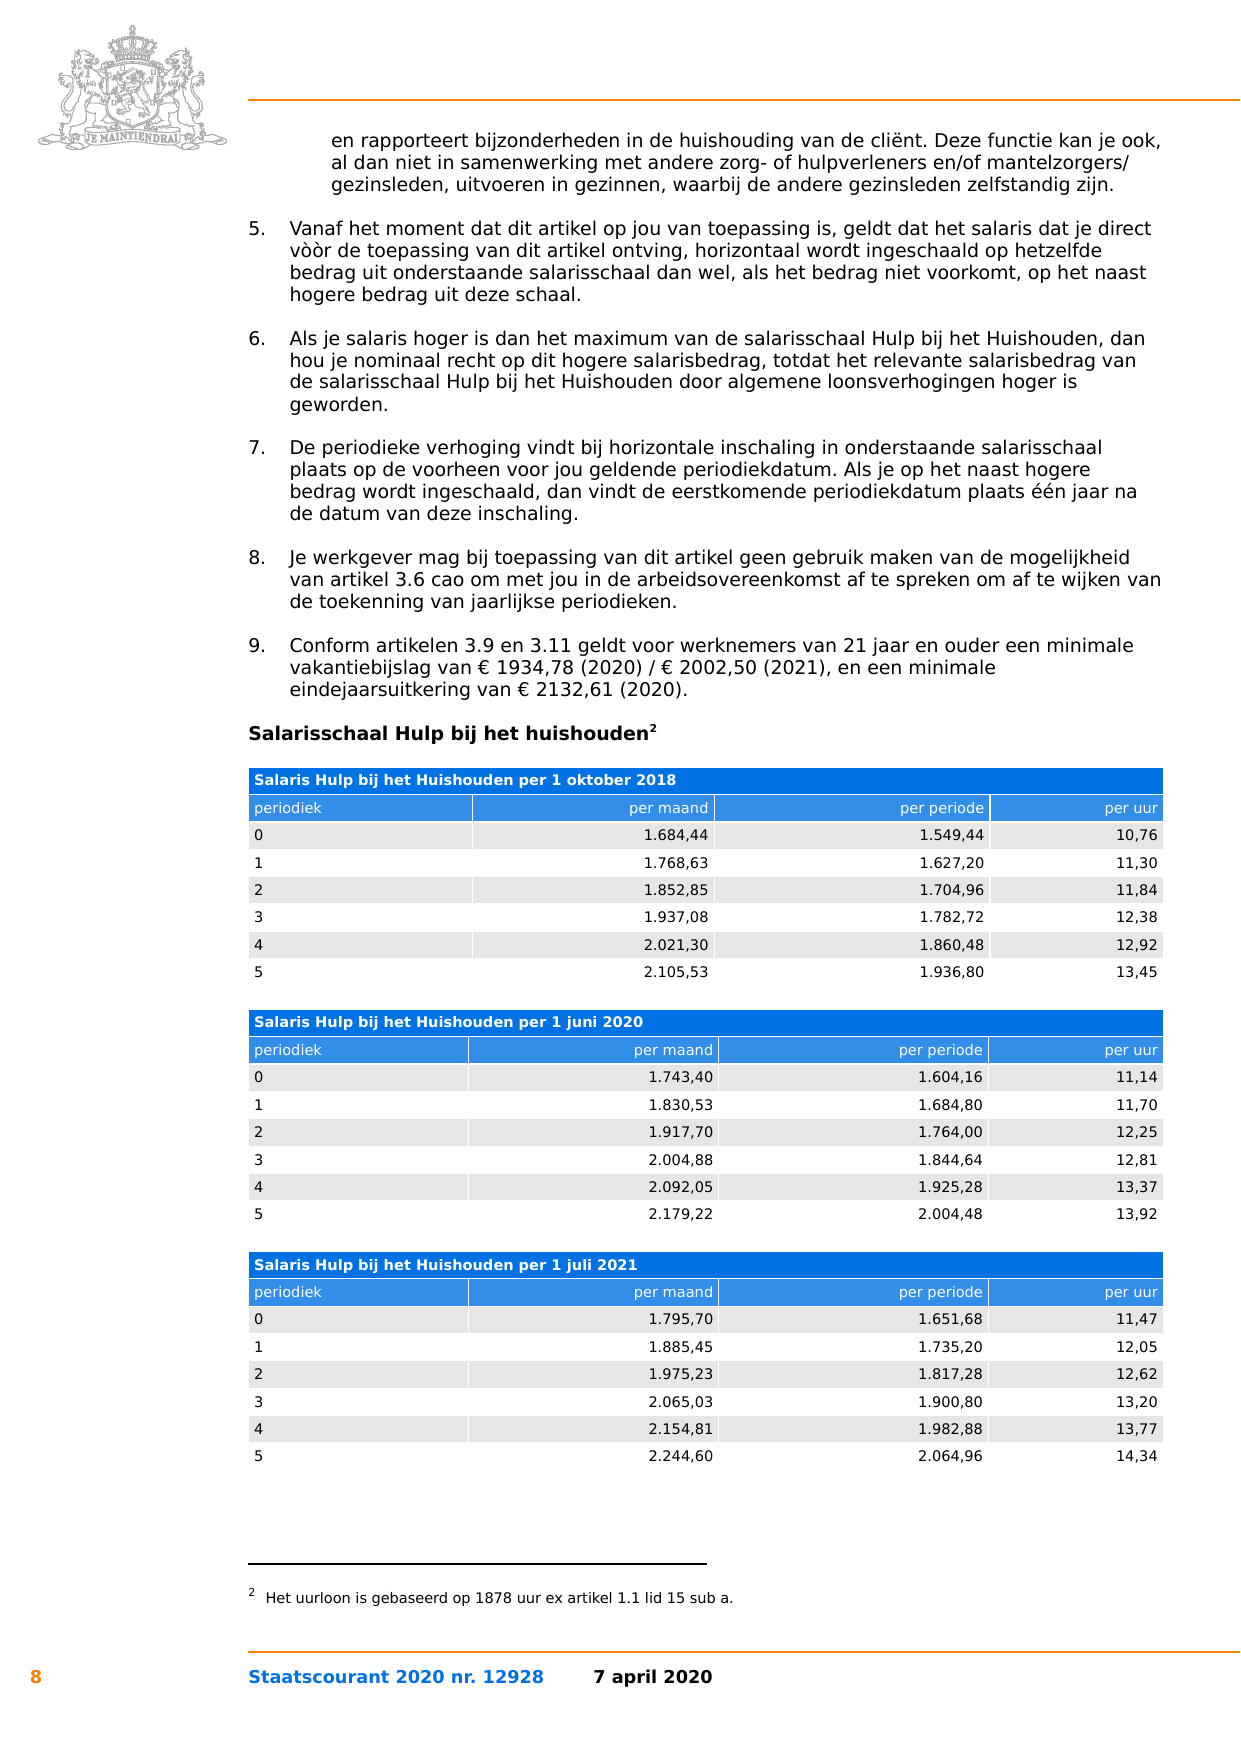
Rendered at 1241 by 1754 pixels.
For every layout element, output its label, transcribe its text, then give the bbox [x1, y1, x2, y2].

table_cell 1.936,80 [715, 959, 989, 986]
table_header Salaris Hulp bij het Huishouden per 1 juni 2020 [249, 1010, 1163, 1036]
table_cell 1.604,16 [719, 1065, 988, 1091]
table_cell per periode [715, 795, 989, 821]
subtitle Salarisschaal Hulp bij het huishouden [248, 723, 1163, 745]
table_cell 13,45 [991, 959, 1163, 986]
table_cell 2 [249, 1361, 468, 1388]
picture [38, 25, 227, 150]
table_cell 11,14 [989, 1065, 1163, 1091]
table_cell 2 [249, 1119, 468, 1146]
text 5. Vanaf het moment dat dit artikel op jou van toepassing is, geldt dat het salaris dat je direct vòòr de toepassing van dit artikel ontving, horizontaal wordt ingeschaald op hetzelfde bedrag uit onderstaande salarisschaal dan wel, als het bedrag niet voorkomt, op het naast hogere bedrag uit deze schaal. [248, 218, 1163, 306]
table_cell 12,62 [989, 1361, 1163, 1388]
text en rapporteert bijzonderheden in de huishouding van de cliënt. Deze functie kan je ook, al dan niet in samenwerking met andere zorg- of hulpverleners en/of mantelzorgers/ gezinsleden, uitvoeren in gezinnen, waarbij de andere gezinsleden zelfstandig zijn. [289, 130, 1163, 196]
table_cell periodiek [249, 795, 472, 821]
table_cell 2.064,96 [719, 1444, 988, 1470]
table_cell 1.782,72 [715, 905, 989, 931]
table_cell 0 [249, 1307, 468, 1333]
table_cell 1 [249, 1092, 468, 1118]
table_cell 2.065,03 [469, 1389, 718, 1415]
table_cell 12,38 [991, 905, 1163, 931]
table_cell per uur [989, 1037, 1163, 1063]
table_cell 1 [249, 1334, 468, 1360]
table_cell 2 [249, 877, 472, 903]
text 7. De periodieke verhoging vindt bij horizontale inschaling in onderstaande salarisschaal plaats op de voorheen voor jou geldende periodiekdatum. Als je op het naast hogere bedrag wordt ingeschaald, dan vindt de eerstkomende periodiekdatum plaats één jaar na de datum van deze inschaling. [248, 437, 1163, 525]
table_cell 1.651,68 [719, 1307, 988, 1333]
table_cell 4 [249, 1416, 468, 1442]
table_cell 1.937,08 [473, 905, 714, 931]
table_cell 4 [249, 932, 472, 958]
table_cell per maand [473, 795, 714, 821]
table_cell 13,37 [989, 1174, 1163, 1200]
table_cell 10,76 [991, 823, 1163, 849]
table_cell 1.704,96 [715, 877, 989, 903]
table_header Salaris Hulp bij het Huishouden per 1 oktober 2018 [249, 768, 1163, 794]
table_cell 5 [249, 1444, 468, 1470]
table_cell 2.154,81 [469, 1416, 718, 1442]
table_cell 2.021,30 [473, 932, 714, 958]
table_cell 11,84 [991, 877, 1163, 903]
table_cell 13,77 [989, 1416, 1163, 1442]
table_cell per maand [469, 1037, 718, 1063]
table_cell 12,92 [991, 932, 1163, 958]
table_cell 4 [249, 1174, 468, 1200]
table_cell 1.900,80 [719, 1389, 988, 1415]
table_cell 1.925,28 [719, 1174, 988, 1200]
table_cell 1.684,80 [719, 1092, 988, 1118]
table_cell 1.684,44 [473, 823, 714, 849]
table_cell 1.844,64 [719, 1147, 988, 1173]
table_cell 13,92 [989, 1201, 1163, 1228]
table_cell 12,25 [989, 1119, 1163, 1146]
table_header Salaris Hulp bij het Huishouden per 1 juli 2021 [249, 1252, 1163, 1278]
table_cell 11,47 [989, 1307, 1163, 1333]
table_cell 1.830,53 [469, 1092, 718, 1118]
table_cell 2.244,60 [469, 1444, 718, 1470]
table_cell 12,05 [989, 1334, 1163, 1360]
table_cell 1.795,70 [469, 1307, 718, 1333]
table_cell 1.885,45 [469, 1334, 718, 1360]
table_cell 2.004,88 [469, 1147, 718, 1173]
text 6. Als je salaris hoger is dan het maximum van de salarisschaal Hulp bij het Huishouden, dan hou je nominaal recht op dit hogere salarisbedrag, totdat het relevante salarisbedrag van de salarisschaal Hulp bij het Huishouden door algemene loonsverhogingen hoger is geworden. [248, 327, 1163, 415]
table_cell 1.735,20 [719, 1334, 988, 1360]
table_cell 3 [249, 1147, 468, 1173]
table_cell 1.627,20 [715, 850, 989, 876]
table_cell per periode [719, 1279, 988, 1306]
table_cell 5 [249, 1201, 468, 1228]
table_cell 2.092,05 [469, 1174, 718, 1200]
table_cell 11,70 [989, 1092, 1163, 1118]
table_cell 1.860,48 [715, 932, 989, 958]
table_cell 3 [249, 1389, 468, 1415]
table_cell 3 [249, 905, 472, 931]
table_cell 0 [249, 823, 472, 849]
table_cell 2.179,22 [469, 1201, 718, 1228]
table_cell 1.743,40 [469, 1065, 718, 1091]
table_cell 1.817,28 [719, 1361, 988, 1388]
table_cell 11,30 [991, 850, 1163, 876]
table_cell per uur [989, 1279, 1163, 1306]
table_cell 1.768,63 [473, 850, 714, 876]
table_cell 2.004,48 [719, 1201, 988, 1228]
table_cell 1.764,00 [719, 1119, 988, 1146]
table_cell 0 [249, 1065, 468, 1091]
table_cell periodiek [249, 1279, 468, 1306]
table_cell 1 [249, 850, 472, 876]
table_cell 1.917,70 [469, 1119, 718, 1146]
table_cell 13,20 [989, 1389, 1163, 1415]
table_cell 1.982,88 [719, 1416, 988, 1442]
text 8. Je werkgever mag bij toepassing van dit artikel geen gebruik maken van de mogelijkheid van artikel 3.6 cao om met jou in de arbeidsovereenkomst af te spreken om af te wijken van de toekenning van jaarlijkse periodieken. [248, 547, 1163, 613]
text Het uurloon is gebaseerd op 1878 uur ex artikel 1.1 lid 15 sub a. [248, 1586, 1163, 1608]
table_cell periodiek [249, 1037, 468, 1063]
table_cell per uur [991, 795, 1163, 821]
table_cell 14,34 [989, 1444, 1163, 1470]
table_cell 2.105,53 [473, 959, 714, 986]
table_cell per maand [469, 1279, 718, 1306]
table_cell 12,81 [989, 1147, 1163, 1173]
table_cell 1.549,44 [715, 823, 989, 849]
table_cell 1.852,85 [473, 877, 714, 903]
table_cell 5 [249, 959, 472, 986]
text 9. Conform artikelen 3.9 en 3.11 geldt voor werknemers van 21 jaar en ouder een minimale vakantiebijslag van € 1934,78 (2020) / € 2002,50 (2021), en een minimale eindejaarsuitkering van € 2132,61 (2020). [248, 635, 1163, 701]
table_cell per periode [719, 1037, 988, 1063]
table_cell 1.975,23 [469, 1361, 718, 1388]
